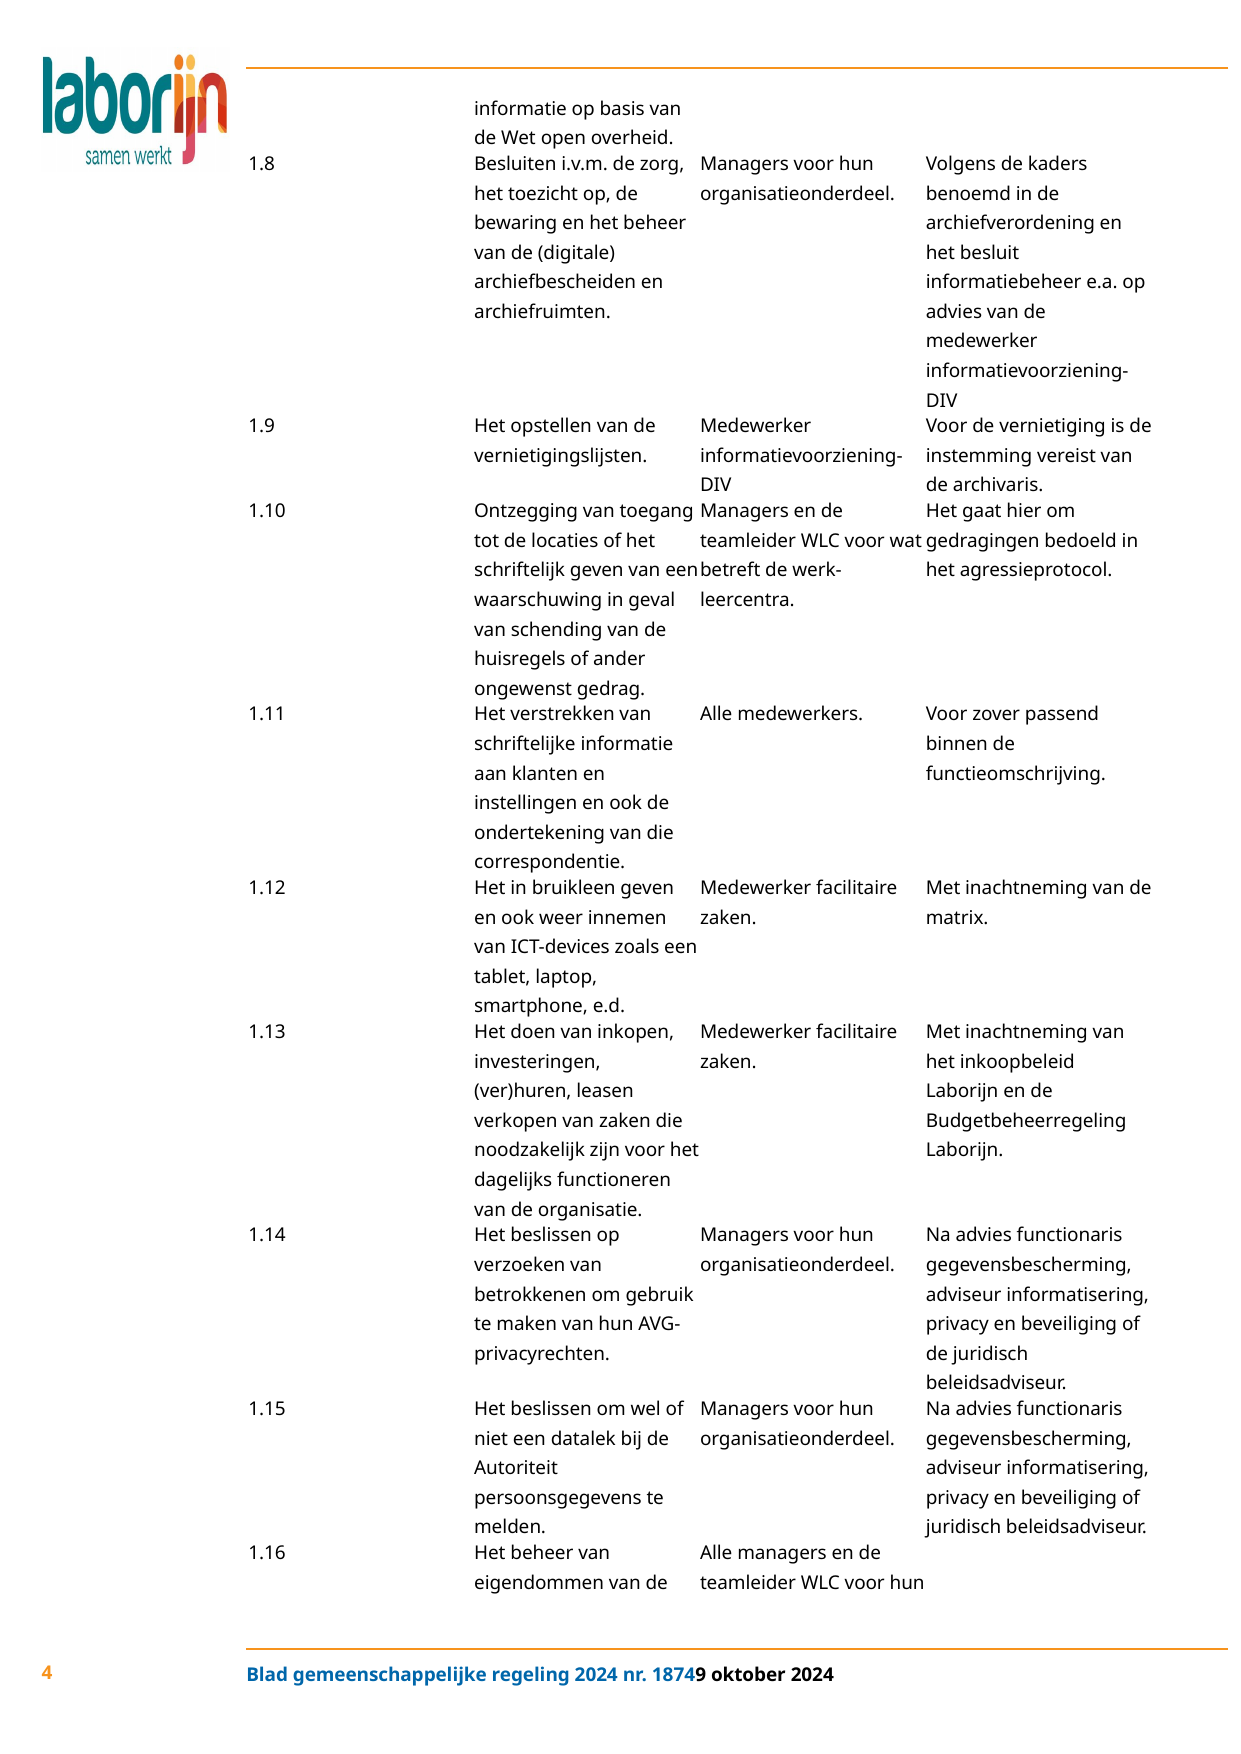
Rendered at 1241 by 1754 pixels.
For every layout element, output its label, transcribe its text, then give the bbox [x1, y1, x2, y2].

table_cell Het beheer van eigendommen van de [474, 1539, 700, 1594]
table_cell 1.15 [248, 1395, 474, 1539]
table_cell 1.12 [248, 874, 474, 1018]
table_cell Volgens de kaders benoemd in de archiefverordening en het besluit informatiebeheer e.a. op advies van de medewerker informatievoorziening-DIV [926, 150, 1152, 412]
table_cell Het gaat hier om gedragingen bedoeld in het agressieprotocol. [926, 498, 1152, 701]
table_cell Managers voor hun organisatieonderdeel. [700, 1222, 926, 1395]
table_cell [700, 95, 926, 150]
table_cell Na advies functionaris gegevensbescherming, adviseur informatisering, privacy en beveiliging of de juridisch beleidsadviseur. [926, 1222, 1152, 1395]
table_cell Het verstrekken van schriftelijke informatie aan klanten en instellingen en ook de ondertekening van die correspondentie. [474, 701, 700, 874]
table_cell Ontzegging van toegang tot de locaties of het schriftelijk geven van een waarschuwing in geval van schending van de huisregels of ander ongewenst gedrag. [474, 498, 700, 701]
table_cell 1.16 [248, 1539, 474, 1594]
table_cell Het beslissen op verzoeken van betrokkenen om gebruik te maken van hun AVG-privacyrechten. [474, 1222, 700, 1395]
table_cell Het opstellen van de vernietigingslijsten. [474, 413, 700, 497]
table_cell Het doen van inkopen, investeringen, (ver)huren, leasen verkopen van zaken die noodzakelijk zijn voor het dagelijks functioneren van de organisatie. [474, 1018, 700, 1222]
table_cell [248, 95, 474, 150]
table_cell Besluiten i.v.m. de zorg, het toezicht op, de bewaring en het beheer van de (digitale) archiefbescheiden en archiefruimten. [474, 150, 700, 412]
table_cell Managers voor hun organisatieonderdeel. [700, 150, 926, 412]
table_cell 1.14 [248, 1222, 474, 1395]
table_cell Na advies functionaris gegevensbescherming, adviseur informatisering, privacy en beveiliging of juridisch beleidsadviseur. [926, 1395, 1152, 1539]
table_cell [926, 1539, 1152, 1594]
table_cell Managers en de teamleider WLC voor wat betreft de werk-leercentra. [700, 498, 926, 701]
table_cell Met inachtneming van het inkoopbeleid Laborijn en de Budgetbeheerregeling Laborijn. [926, 1018, 1152, 1222]
table_cell 1.11 [248, 701, 474, 874]
table_cell informatie op basis van de Wet open overheid. [474, 95, 700, 150]
table_cell 1.9 [248, 413, 474, 497]
table_cell Medewerker facilitaire zaken. [700, 1018, 926, 1222]
table_cell Alle managers en de teamleider WLC voor hun [700, 1539, 926, 1594]
table_cell Voor zover passend binnen de functieomschrijving. [926, 701, 1152, 874]
table_cell Het beslissen om wel of niet een datalek bij de Autoriteit persoonsgegevens te melden. [474, 1395, 700, 1539]
table_cell Medewerker informatievoorziening-DIV [700, 413, 926, 497]
table_cell Met inachtneming van de matrix. [926, 874, 1152, 1018]
table_cell 1.13 [248, 1018, 474, 1222]
picture [41, 47, 231, 172]
table_cell [926, 95, 1152, 150]
table_cell Medewerker facilitaire zaken. [700, 874, 926, 1018]
table_cell Managers voor hun organisatieonderdeel. [700, 1395, 926, 1539]
table_cell 1.8 [248, 150, 474, 412]
table_cell 1.10 [248, 498, 474, 701]
table_cell Voor de vernietiging is de instemming vereist van de archivaris. [926, 413, 1152, 497]
table_cell Alle medewerkers. [700, 701, 926, 874]
table_cell Het in bruikleen geven en ook weer innemen van ICT-devices zoals een tablet, laptop, smartphone, e.d. [474, 874, 700, 1018]
